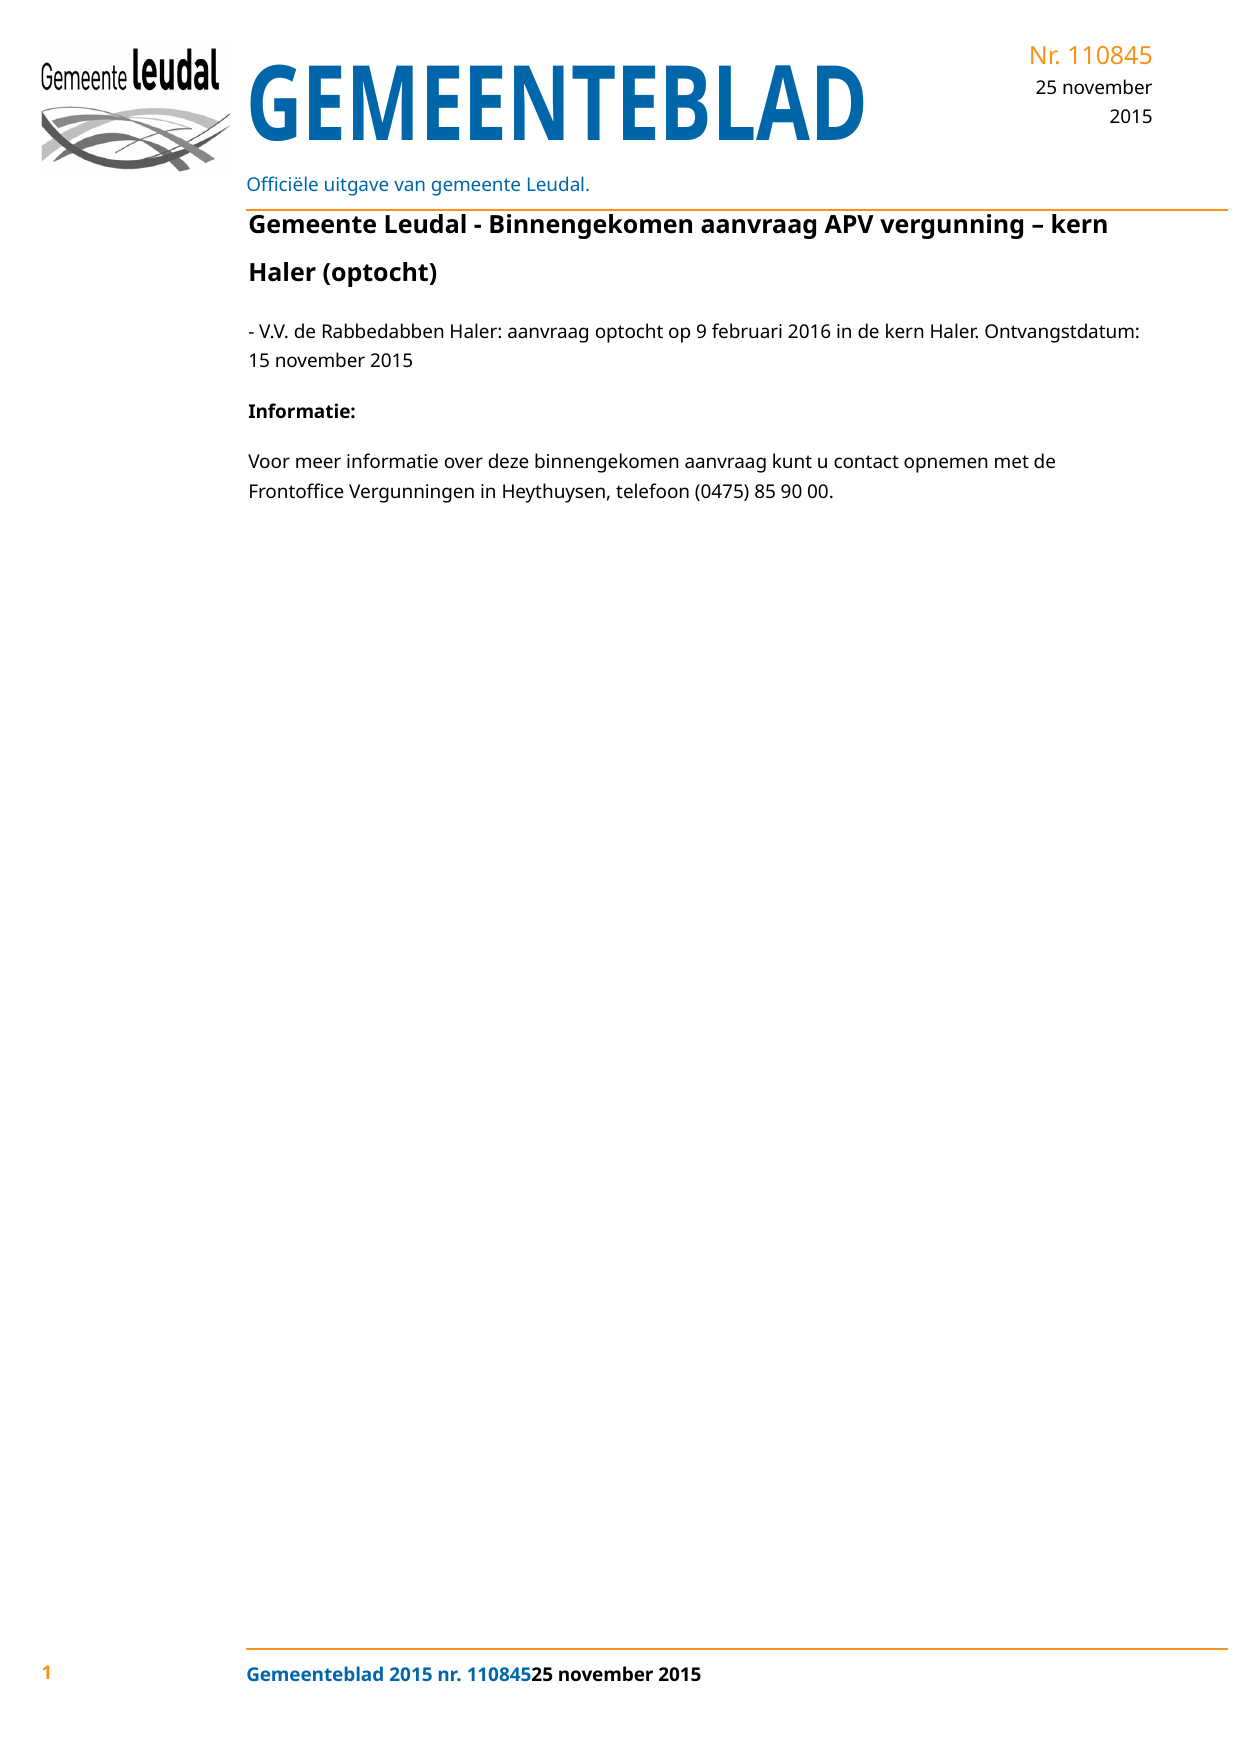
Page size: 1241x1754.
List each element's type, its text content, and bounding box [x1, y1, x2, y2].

picture [41, 47, 231, 172]
text Gemeente Leudal - Binnengekomen aanvraag APV vergunning – kern Haler (optocht) [248, 211, 1152, 288]
text Informatie: [248, 398, 1152, 424]
text Voor meer informatie over deze binnengekomen aanvraag kunt u contact opnemen met de Frontoffice Vergunningen in Heythuysen, telefoon (0475) 85 90 00. [248, 448, 1152, 504]
text - V.V. de Rabbedabben Haler: aanvraag optocht op 9 februari 2016 in de kern Haler. Ontvangstdatum: 15 november 2015 [248, 318, 1152, 373]
